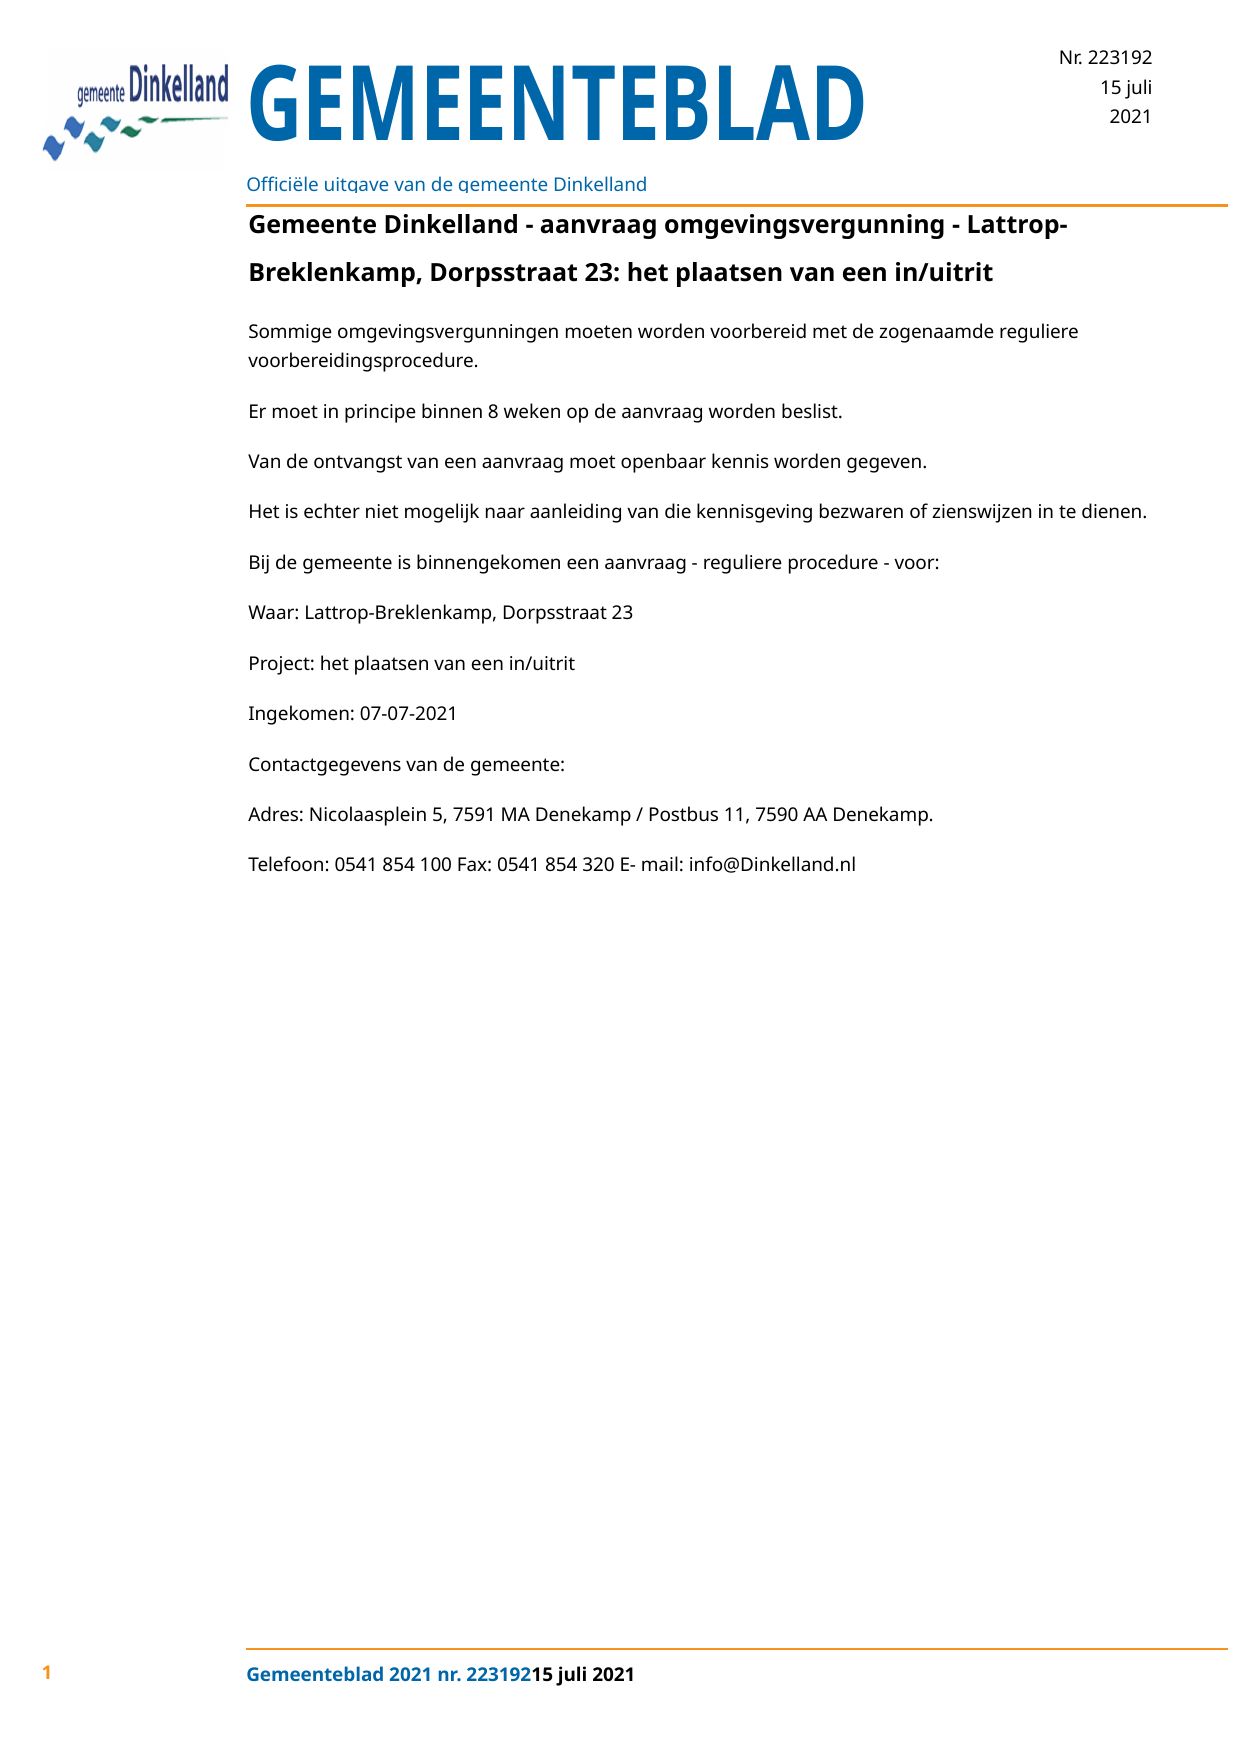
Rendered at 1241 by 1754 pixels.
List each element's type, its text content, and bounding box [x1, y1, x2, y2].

text Waar: Lattrop-Breklenkamp, Dorpsstraat 23 [248, 599, 1152, 625]
text Telefoon: 0541 854 100 Fax: 0541 854 320 E- mail: info@Dinkelland.nl [248, 852, 1152, 877]
picture [41, 47, 231, 172]
text Het is echter niet mogelijk naar aanleiding van die kennisgeving bezwaren of zienswijzen in te dienen. [248, 499, 1152, 524]
text Gemeente Dinkelland - aanvraag omgevingsvergunning - Lattrop-Breklenkamp, Dorpsstraat 23: het plaatsen van een in/uitrit [248, 207, 1152, 288]
text Project: het plaatsen van een in/uitrit [248, 650, 1152, 676]
text Van de ontvangst van een aanvraag moet openbaar kennis worden gegeven. [248, 448, 1152, 474]
text Adres: Nicolaasplein 5, 7591 MA Denekamp / Postbus 11, 7590 AA Denekamp. [248, 801, 1152, 827]
text Bij de gemeente is binnengekomen een aanvraag - reguliere procedure - voor: [248, 549, 1152, 575]
text Contactgegevens van de gemeente: [248, 751, 1152, 777]
text Ingekomen: 07-07-2021 [248, 700, 1152, 726]
text Er moet in principe binnen 8 weken op de aanvraag worden beslist. [248, 398, 1152, 424]
text Sommige omgevingsvergunningen moeten worden voorbereid met de zogenaamde reguliere voorbereidingsprocedure. [248, 318, 1152, 373]
